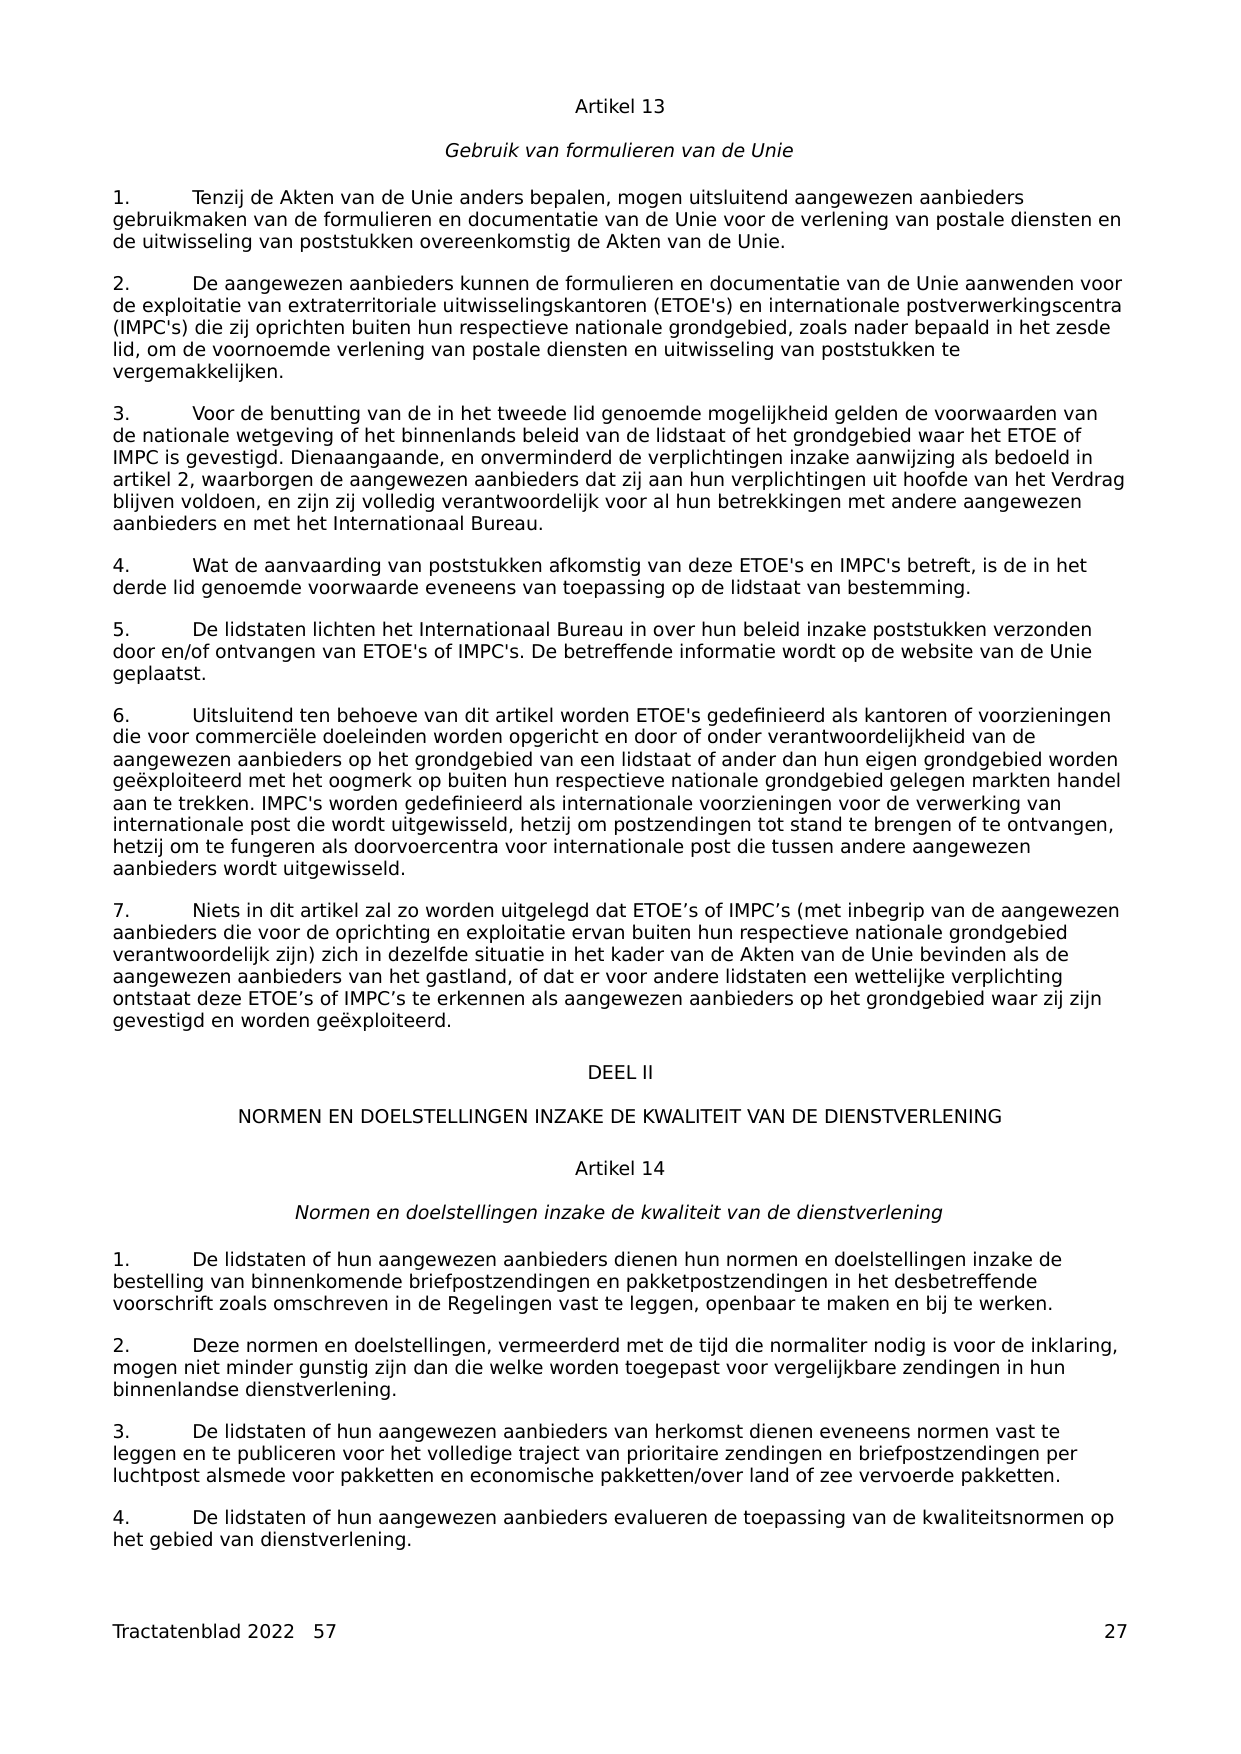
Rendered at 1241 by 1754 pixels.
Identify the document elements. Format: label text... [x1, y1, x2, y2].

text 6. Uitsluitend ten behoeve van dit artikel worden ETOE's gedefinieerd als kantoren of voorzieningen die voor commerciële doeleinden worden opgericht en door of onder verantwoordelijkheid van de aangewezen aanbieders op het grondgebied van een lidstaat of ander dan hun eigen grondgebied worden geëxploiteerd met het oogmerk op buiten hun respectieve nationale grondgebied gelegen markten handel aan te trekken. IMPC's worden gedefinieerd als internationale voorzieningen voor de verwerking van internationale post die wordt uitgewisseld, hetzij om postzendingen tot stand te brengen of te ontvangen, hetzij om te fungeren als doorvoercentra voor internationale post die tussen andere aangewezen aanbieders wordt uitgewisseld. [112, 704, 1128, 880]
text 5. De lidstaten lichten het Internationaal Bureau in over hun beleid inzake poststukken verzonden door en/of ontvangen van ETOE's of IMPC's. De betreffende informatie wordt op de website van de Unie geplaatst. [112, 618, 1128, 684]
text 7. Niets in dit artikel zal zo worden uitgelegd dat ETOE’s of IMPC’s (met inbegrip van de aangewezen aanbieders die voor de oprichting en exploitatie ervan buiten hun respectieve nationale grondgebied verantwoordelijk zijn) zich in dezelfde situatie in het kader van de Akten van de Unie bevinden als de aangewezen aanbieders van het gastland, of dat er voor andere lidstaten een wettelijke verplichting ontstaat deze ETOE’s of IMPC’s te erkennen als aangewezen aanbieders op het grondgebied waar zij zijn gevestigd en worden geëxploiteerd. [112, 900, 1128, 1032]
text 4. De lidstaten of hun aangewezen aanbieders evalueren de toepassing van de kwaliteitsnormen op het gebied van dienstverlening. [112, 1507, 1128, 1551]
subtitle Artikel 14 Normen en doelstellingen inzake de kwaliteit van de dienstverlening [112, 1158, 1128, 1224]
text 2. Deze normen en doelstellingen, vermeerderd met de tijd die normaliter nodig is voor de inklaring, mogen niet minder gunstig zijn dan die welke worden toegepast voor vergelijkbare zendingen in hun binnenlandse dienstverlening. [112, 1335, 1128, 1401]
subtitle Artikel 13 Gebruik van formulieren van de Unie [112, 96, 1128, 162]
subtitle DEEL II NORMEN EN DOELSTELLINGEN INZAKE DE KWALITEIT VAN DE DIENSTVERLENING [112, 1062, 1128, 1128]
text 1. Tenzij de Akten van de Unie anders bepalen, mogen uitsluitend aangewezen aanbieders gebruikmaken van de formulieren en documentatie van de Unie voor de verlening van postale diensten en de uitwisseling van poststukken overeenkomstig de Akten van de Unie. [112, 187, 1128, 253]
text 3. De lidstaten of hun aangewezen aanbieders van herkomst dienen eveneens normen vast te leggen en te publiceren voor het volledige traject van prioritaire zendingen en briefpostzendingen per luchtpost alsmede voor pakketten en economische pakketten/over land of zee vervoerde pakketten. [112, 1421, 1128, 1487]
text 4. Wat de aanvaarding van poststukken afkomstig van deze ETOE's en IMPC's betreft, is de in het derde lid genoemde voorwaarde eveneens van toepassing op de lidstaat van bestemming. [112, 554, 1128, 598]
text 2. De aangewezen aanbieders kunnen de formulieren en documentatie van de Unie aanwenden voor de exploitatie van extraterritoriale uitwisselingskantoren (ETOE's) en internationale postverwerkingscentra (IMPC's) die zij oprichten buiten hun respectieve nationale grondgebied, zoals nader bepaald in het zesde lid, om de voornoemde verlening van postale diensten en uitwisseling van poststukken te vergemakkelijken. [112, 273, 1128, 383]
text 3. Voor de benutting van de in het tweede lid genoemde mogelijkheid gelden de voorwaarden van de nationale wetgeving of het binnenlands beleid van de lidstaat of het grondgebied waar het ETOE of IMPC is gevestigd. Dienaangaande, en onverminderd de verplichtingen inzake aanwijzing als bedoeld in artikel 2, waarborgen de aangewezen aanbieders dat zij aan hun verplichtingen uit hoofde van het Verdrag blijven voldoen, en zijn zij volledig verantwoordelijk voor al hun betrekkingen met andere aangewezen aanbieders en met het Internationaal Bureau. [112, 403, 1128, 534]
text 1. De lidstaten of hun aangewezen aanbieders dienen hun normen en doelstellingen inzake de bestelling van binnenkomende briefpostzendingen en pakketpostzendingen in het desbetreffende voorschrift zoals omschreven in de Regelingen vast te leggen, openbaar te maken en bij te werken. [112, 1249, 1128, 1315]
